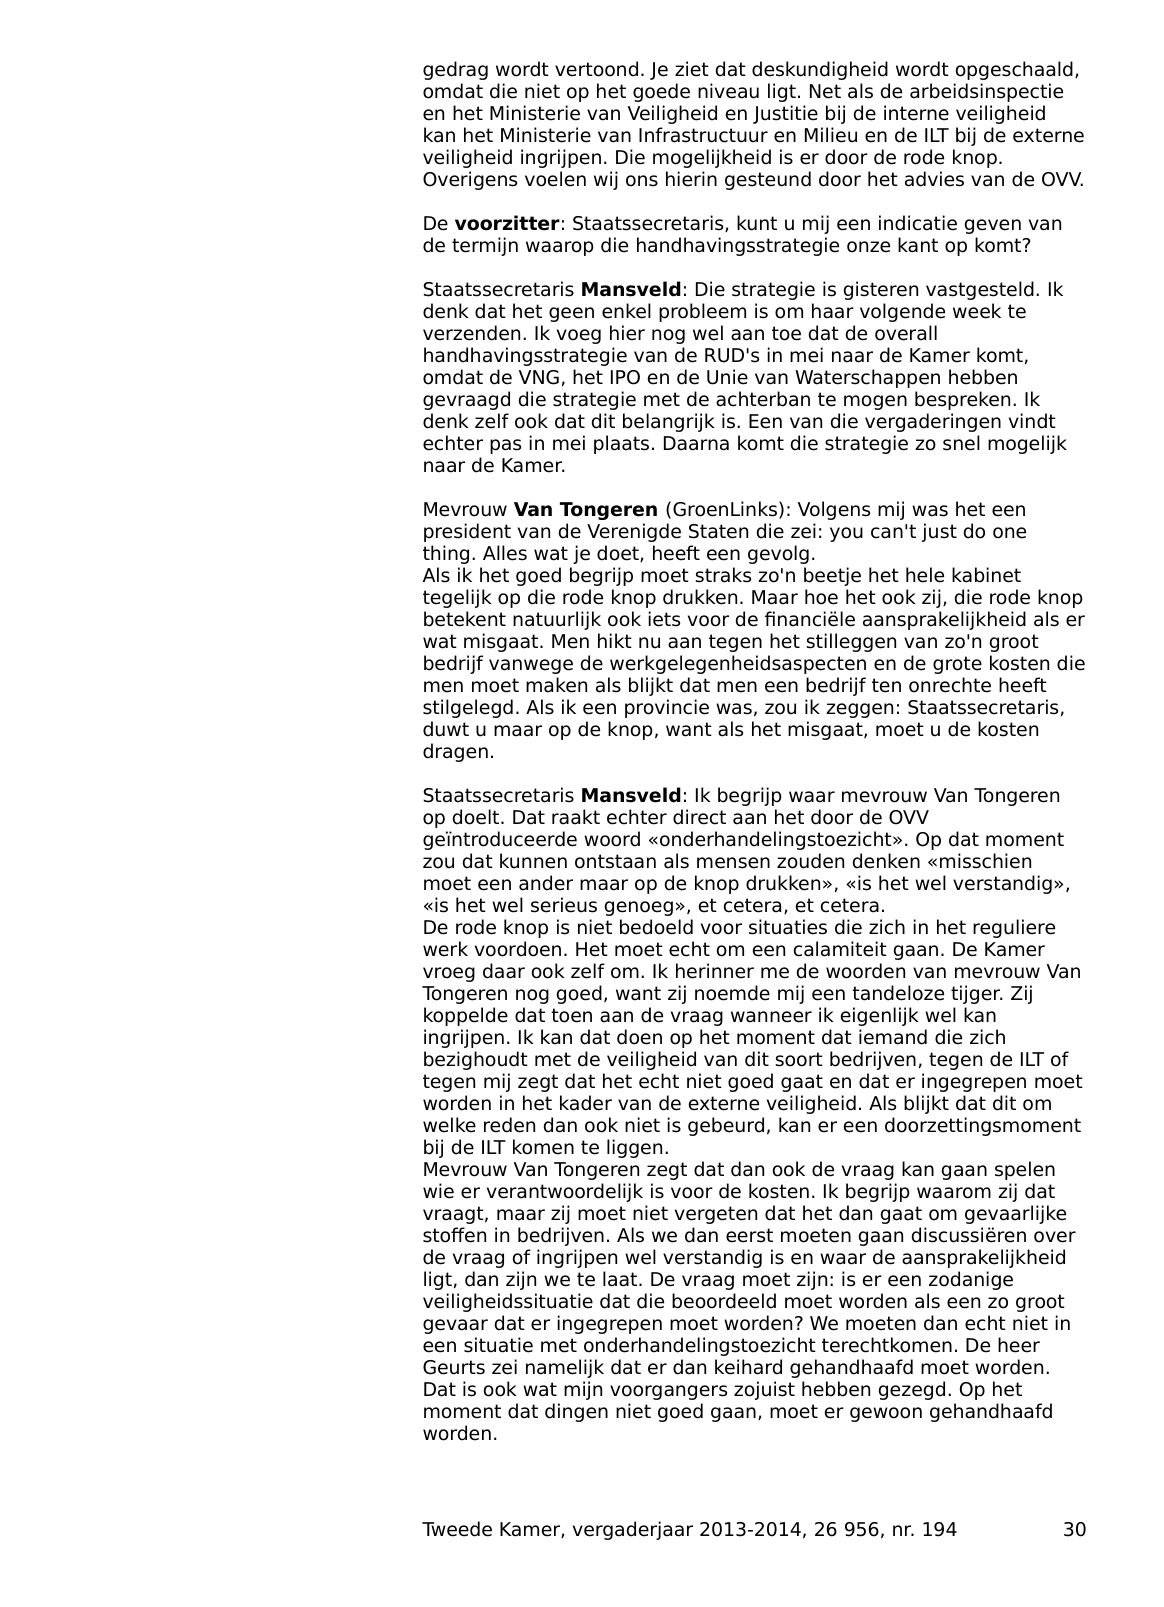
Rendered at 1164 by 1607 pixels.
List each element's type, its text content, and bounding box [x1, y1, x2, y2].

text Staatssecretaris Mansveld: Ik begrijp waar mevrouw Van Tongeren op doelt. Dat raakt echter direct aan het door de OVV geïntroduceerde woord «onderhandelingstoezicht». Op dat moment zou dat kunnen ontstaan als mensen zouden denken «misschien moet een ander maar op de knop drukken», «is het wel verstandig», «is het wel serieus genoeg», et cetera, et cetera. [422, 785, 1087, 917]
text De voorzitter: Staatssecretaris, kunt u mij een indicatie geven van de termijn waarop die handhavingsstrategie onze kant op komt? [422, 213, 1087, 257]
text Als ik het goed begrijp moet straks zo'n beetje het hele kabinet tegelijk op die rode knop drukken. Maar hoe het ook zij, die rode knop betekent natuurlijk ook iets voor de financiële aansprakelijkheid als er wat misgaat. Men hikt nu aan tegen het stilleggen van zo'n groot bedrijf vanwege de werkgelegenheidsaspecten en de grote kosten die men moet maken als blijkt dat men een bedrijf ten onrechte heeft stilgelegd. Als ik een provincie was, zou ik zeggen: Staatssecretaris, duwt u maar op de knop, want als het misgaat, moet u de kosten dragen. [422, 565, 1087, 763]
text De rode knop is niet bedoeld voor situaties die zich in het reguliere werk voordoen. Het moet echt om een calamiteit gaan. De Kamer vroeg daar ook zelf om. Ik herinner me de woorden van mevrouw Van Tongeren nog goed, want zij noemde mij een tandeloze tijger. Zij koppelde dat toen aan de vraag wanneer ik eigenlijk wel kan ingrijpen. Ik kan dat doen op het moment dat iemand die zich bezighoudt met de veiligheid van dit soort bedrijven, tegen de ILT of tegen mij zegt dat het echt niet goed gaat en dat er ingegrepen moet worden in het kader van de externe veiligheid. Als blijkt dat dit om welke reden dan ook niet is gebeurd, kan er een doorzettingsmoment bij de ILT komen te liggen. [422, 917, 1087, 1159]
text Mevrouw Van Tongeren zegt dat dan ook de vraag kan gaan spelen wie er verantwoordelijk is voor de kosten. Ik begrijp waarom zij dat vraagt, maar zij moet niet vergeten dat het dan gaat om gevaarlijke stoffen in bedrijven. Als we dan eerst moeten gaan discussiëren over de vraag of ingrijpen wel verstandig is en waar de aansprakelijkheid ligt, dan zijn we te laat. De vraag moet zijn: is er een zodanige veiligheidssituatie dat die beoordeeld moet worden als een zo groot gevaar dat er ingegrepen moet worden? We moeten dan echt niet in een situatie met onderhandelingstoezicht terechtkomen. De heer Geurts zei namelijk dat er dan keihard gehandhaafd moet worden. Dat is ook wat mijn voorgangers zojuist hebben gezegd. Op het moment dat dingen niet goed gaan, moet er gewoon gehandhaafd worden. [422, 1159, 1087, 1444]
text Staatssecretaris Mansveld: Die strategie is gisteren vastgesteld. Ik denk dat het geen enkel probleem is om haar volgende week te verzenden. Ik voeg hier nog wel aan toe dat de overall handhavingsstrategie van de RUD's in mei naar de Kamer komt, omdat de VNG, het IPO en de Unie van Waterschappen hebben gevraagd die strategie met de achterban te mogen bespreken. Ik denk zelf ook dat dit belangrijk is. Een van die vergaderingen vindt echter pas in mei plaats. Daarna komt die strategie zo snel mogelijk naar de Kamer. [422, 279, 1087, 477]
text gedrag wordt vertoond. Je ziet dat deskundigheid wordt opgeschaald, omdat die niet op het goede niveau ligt. Net als de arbeidsinspectie en het Ministerie van Veiligheid en Justitie bij de interne veiligheid kan het Ministerie van Infrastructuur en Milieu en de ILT bij de externe veiligheid ingrijpen. Die mogelijkheid is er door de rode knop. Overigens voelen wij ons hierin gesteund door het advies van de OVV. [422, 59, 1087, 191]
text Mevrouw Van Tongeren (GroenLinks): Volgens mij was het een president van de Verenigde Staten die zei: you can't just do one thing. Alles wat je doet, heeft een gevolg. [422, 499, 1087, 565]
